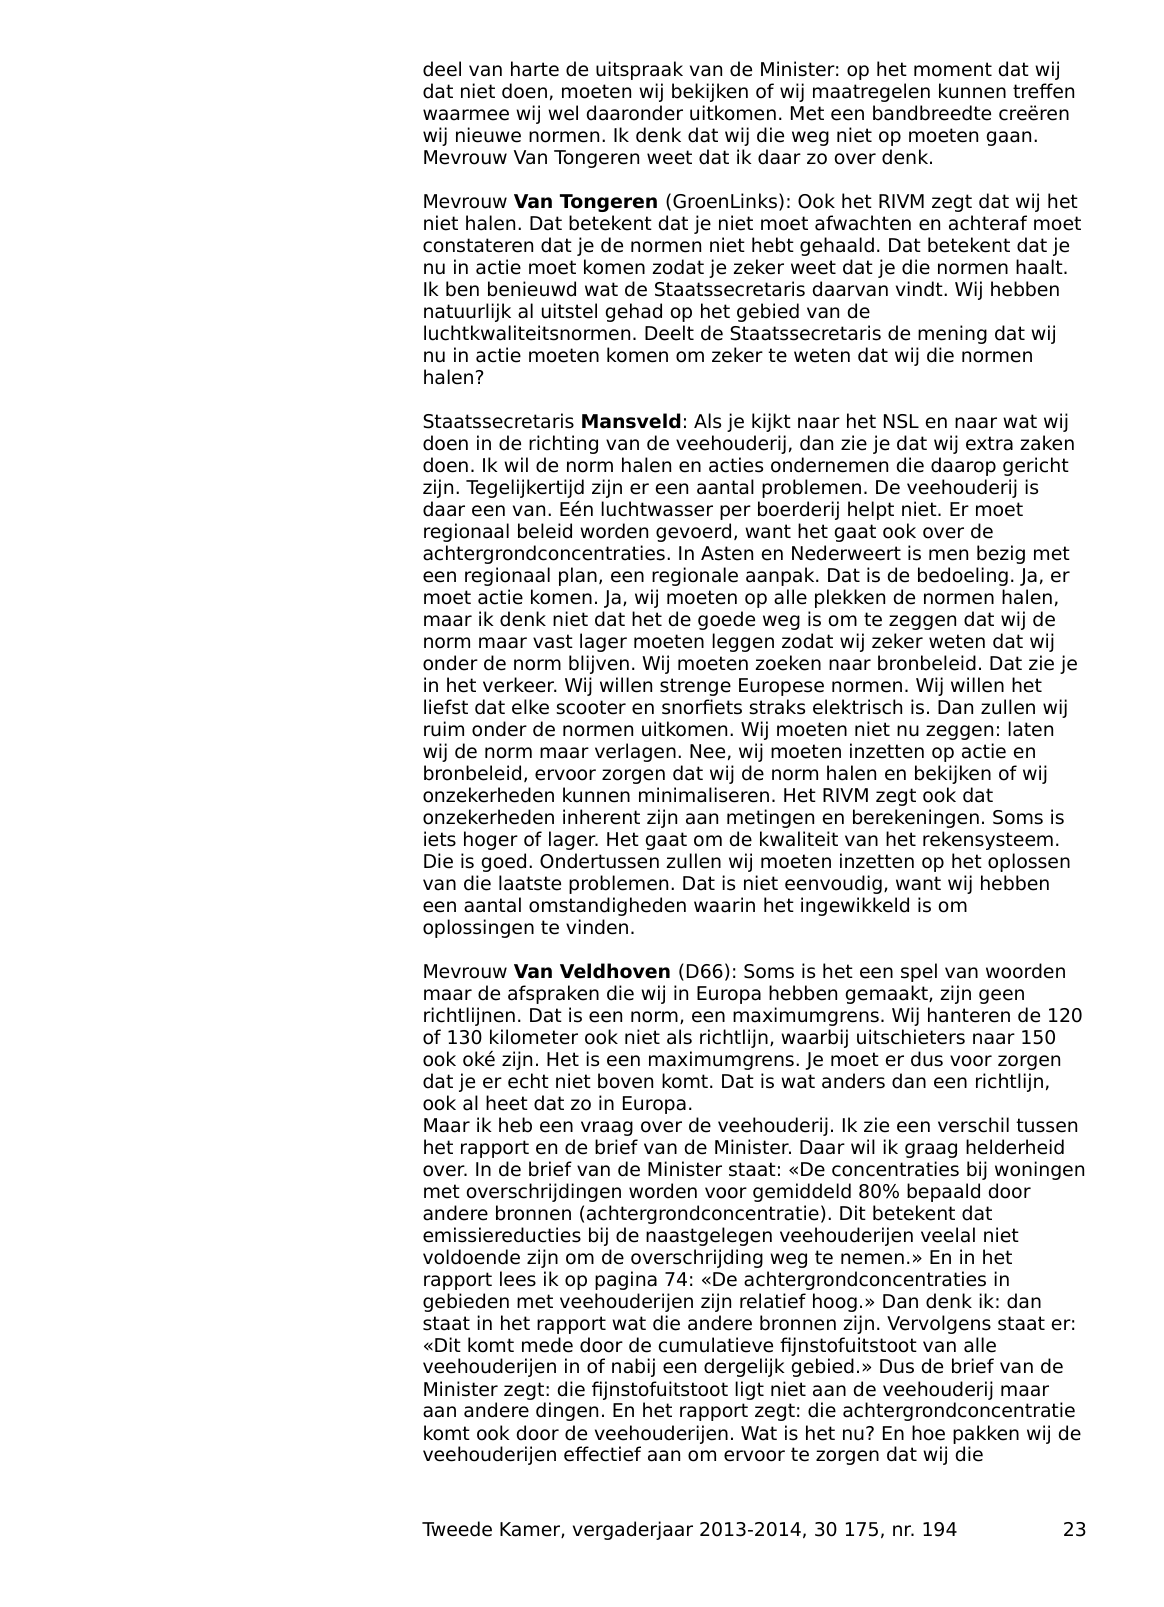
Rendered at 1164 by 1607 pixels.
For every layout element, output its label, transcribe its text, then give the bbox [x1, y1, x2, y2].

text Maar ik heb een vraag over de veehouderij. Ik zie een verschil tussen het rapport en de brief van de Minister. Daar wil ik graag helderheid over. In de brief van de Minister staat: «De concentraties bij woningen met overschrijdingen worden voor gemiddeld 80% bepaald door andere bronnen (achtergrondconcentratie). Dit betekent dat emissiereducties bij de naastgelegen veehouderijen veelal niet voldoende zijn om de overschrijding weg te nemen.» En in het rapport lees ik op pagina 74: «De achtergrondconcentraties in gebieden met veehouderijen zijn relatief hoog.» Dan denk ik: dan staat in het rapport wat die andere bronnen zijn. Vervolgens staat er: «Dit komt mede door de cumulatieve fijnstofuitstoot van alle veehouderijen in of nabij een dergelijk gebied.» Dus de brief van de Minister zegt: die fijnstofuitstoot ligt niet aan de veehouderij maar aan andere dingen. En het rapport zegt: die achtergrondconcentratie komt ook door de veehouderijen. Wat is het nu? En hoe pakken wij de veehouderijen effectief aan om ervoor te zorgen dat wij die [422, 1115, 1087, 1466]
text Mevrouw Van Veldhoven (D66): Soms is het een spel van woorden maar de afspraken die wij in Europa hebben gemaakt, zijn geen richtlijnen. Dat is een norm, een maximumgrens. Wij hanteren de 120 of 130 kilometer ook niet als richtlijn, waarbij uitschieters naar 150 ook oké zijn. Het is een maximumgrens. Je moet er dus voor zorgen dat je er echt niet boven komt. Dat is wat anders dan een richtlijn, ook al heet dat zo in Europa. [422, 961, 1087, 1115]
text Staatssecretaris Mansveld: Als je kijkt naar het NSL en naar wat wij doen in de richting van de veehouderij, dan zie je dat wij extra zaken doen. Ik wil de norm halen en acties ondernemen die daarop gericht zijn. Tegelijkertijd zijn er een aantal problemen. De veehouderij is daar een van. Eén luchtwasser per boerderij helpt niet. Er moet regionaal beleid worden gevoerd, want het gaat ook over de achtergrondconcentraties. In Asten en Nederweert is men bezig met een regionaal plan, een regionale aanpak. Dat is de bedoeling. Ja, er moet actie komen. Ja, wij moeten op alle plekken de normen halen, maar ik denk niet dat het de goede weg is om te zeggen dat wij de norm maar vast lager moeten leggen zodat wij zeker weten dat wij onder de norm blijven. Wij moeten zoeken naar bronbeleid. Dat zie je in het verkeer. Wij willen strenge Europese normen. Wij willen het liefst dat elke scooter en snorfiets straks elektrisch is. Dan zullen wij ruim onder de normen uitkomen. Wij moeten niet nu zeggen: laten wij de norm maar verlagen. Nee, wij moeten inzetten op actie en bronbeleid, ervoor zorgen dat wij de norm halen en bekijken of wij onzekerheden kunnen minimaliseren. Het RIVM zegt ook dat onzekerheden inherent zijn aan metingen en berekeningen. Soms is iets hoger of lager. Het gaat om de kwaliteit van het rekensysteem. Die is goed. Ondertussen zullen wij moeten inzetten op het oplossen van die laatste problemen. Dat is niet eenvoudig, want wij hebben een aantal omstandigheden waarin het ingewikkeld is om oplossingen te vinden. [422, 411, 1087, 939]
text deel van harte de uitspraak van de Minister: op het moment dat wij dat niet doen, moeten wij bekijken of wij maatregelen kunnen treffen waarmee wij wel daaronder uitkomen. Met een bandbreedte creëren wij nieuwe normen. Ik denk dat wij die weg niet op moeten gaan. Mevrouw Van Tongeren weet dat ik daar zo over denk. [422, 59, 1087, 169]
text Mevrouw Van Tongeren (GroenLinks): Ook het RIVM zegt dat wij het niet halen. Dat betekent dat je niet moet afwachten en achteraf moet constateren dat je de normen niet hebt gehaald. Dat betekent dat je nu in actie moet komen zodat je zeker weet dat je die normen haalt. Ik ben benieuwd wat de Staatssecretaris daarvan vindt. Wij hebben natuurlijk al uitstel gehad op het gebied van de luchtkwaliteitsnormen. Deelt de Staatssecretaris de mening dat wij nu in actie moeten komen om zeker te weten dat wij die normen halen? [422, 191, 1087, 389]
